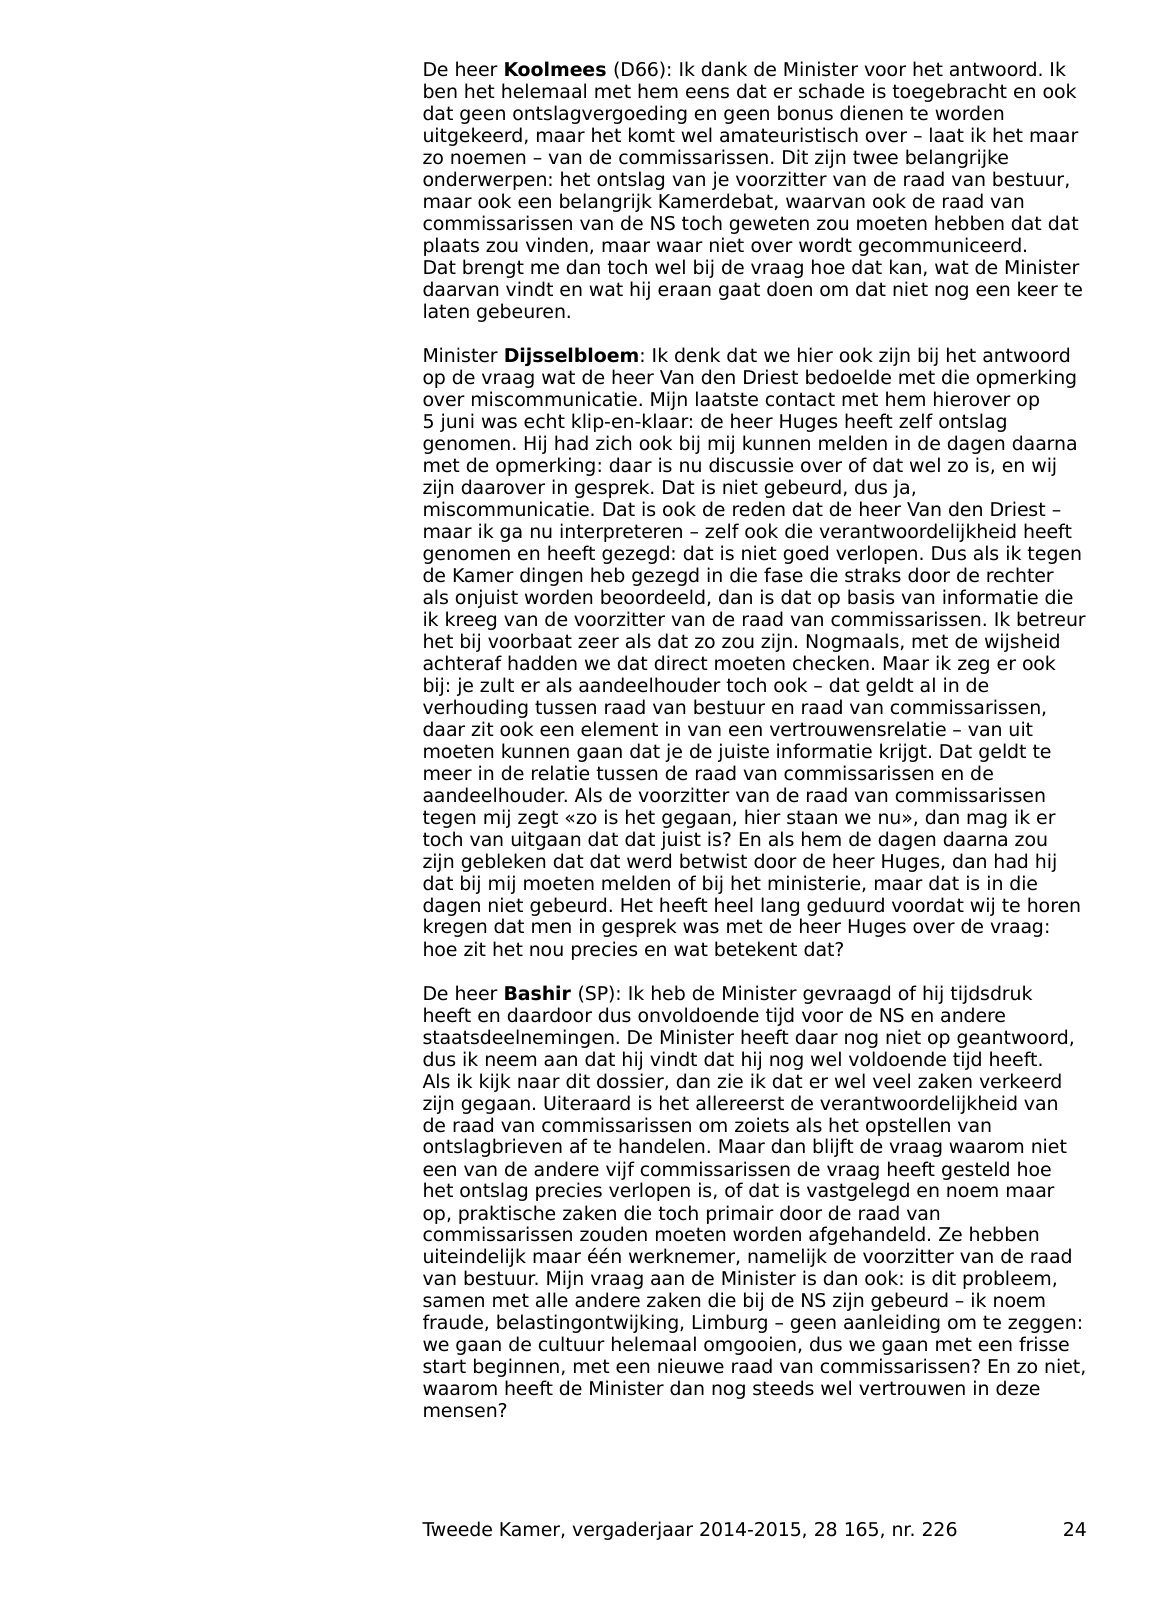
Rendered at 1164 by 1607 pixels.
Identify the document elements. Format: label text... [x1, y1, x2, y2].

text Dat brengt me dan toch wel bij de vraag hoe dat kan, wat de Minister daarvan vindt en wat hij eraan gaat doen om dat niet nog een keer te laten gebeuren. [422, 257, 1087, 323]
text Minister Dijsselbloem: Ik denk dat we hier ook zijn bij het antwoord op de vraag wat de heer Van den Driest bedoelde met die opmerking over miscommunicatie. Mijn laatste contact met hem hierover op 5 juni was echt klip-en-klaar: de heer Huges heeft zelf ontslag genomen. Hij had zich ook bij mij kunnen melden in de dagen daarna met de opmerking: daar is nu discussie over of dat wel zo is, en wij zijn daarover in gesprek. Dat is niet gebeurd, dus ja, miscommunicatie. Dat is ook de reden dat de heer Van den Driest – maar ik ga nu interpreteren – zelf ook die verantwoordelijkheid heeft genomen en heeft gezegd: dat is niet goed verlopen. Dus als ik tegen de Kamer dingen heb gezegd in die fase die straks door de rechter als onjuist worden beoordeeld, dan is dat op basis van informatie die ik kreeg van de voorzitter van de raad van commissarissen. Ik betreur het bij voorbaat zeer als dat zo zou zijn. Nogmaals, met de wijsheid achteraf hadden we dat direct moeten checken. Maar ik zeg er ook bij: je zult er als aandeelhouder toch ook – dat geldt al in de verhouding tussen raad van bestuur en raad van commissarissen, daar zit ook een element in van een vertrouwensrelatie – van uit moeten kunnen gaan dat je de juiste informatie krijgt. Dat geldt te meer in de relatie tussen de raad van commissarissen en de aandeelhouder. Als de voorzitter van de raad van commissarissen tegen mij zegt «zo is het gegaan, hier staan we nu», dan mag ik er toch van uitgaan dat dat juist is? En als hem de dagen daarna zou zijn gebleken dat dat werd betwist door de heer Huges, dan had hij dat bij mij moeten melden of bij het ministerie, maar dat is in die dagen niet gebeurd. Het heeft heel lang geduurd voordat wij te horen kregen dat men in gesprek was met de heer Huges over de vraag: hoe zit het nou precies en wat betekent dat? [422, 345, 1087, 960]
text De heer Bashir (SP): Ik heb de Minister gevraagd of hij tijdsdruk heeft en daardoor dus onvoldoende tijd voor de NS en andere staatsdeelnemingen. De Minister heeft daar nog niet op geantwoord, dus ik neem aan dat hij vindt dat hij nog wel voldoende tijd heeft. [422, 983, 1087, 1071]
text Als ik kijk naar dit dossier, dan zie ik dat er wel veel zaken verkeerd zijn gegaan. Uiteraard is het allereerst de verantwoordelijkheid van de raad van commissarissen om zoiets als het opstellen van ontslagbrieven af te handelen. Maar dan blijft de vraag waarom niet een van de andere vijf commissarissen de vraag heeft gesteld hoe het ontslag precies verlopen is, of dat is vastgelegd en noem maar op, praktische zaken die toch primair door de raad van commissarissen zouden moeten worden afgehandeld. Ze hebben uiteindelijk maar één werknemer, namelijk de voorzitter van de raad van bestuur. Mijn vraag aan de Minister is dan ook: is dit probleem, samen met alle andere zaken die bij de NS zijn gebeurd – ik noem fraude, belastingontwijking, Limburg – geen aanleiding om te zeggen: we gaan de cultuur helemaal omgooien, dus we gaan met een frisse start beginnen, met een nieuwe raad van commissarissen? En zo niet, waarom heeft de Minister dan nog steeds wel vertrouwen in deze mensen? [422, 1071, 1087, 1422]
text De heer Koolmees (D66): Ik dank de Minister voor het antwoord. Ik ben het helemaal met hem eens dat er schade is toegebracht en ook dat geen ontslagvergoeding en geen bonus dienen te worden uitgekeerd, maar het komt wel amateuristisch over – laat ik het maar zo noemen – van de commissarissen. Dit zijn twee belangrijke onderwerpen: het ontslag van je voorzitter van de raad van bestuur, maar ook een belangrijk Kamerdebat, waarvan ook de raad van commissarissen van de NS toch geweten zou moeten hebben dat dat plaats zou vinden, maar waar niet over wordt gecommuniceerd. [422, 59, 1087, 257]
